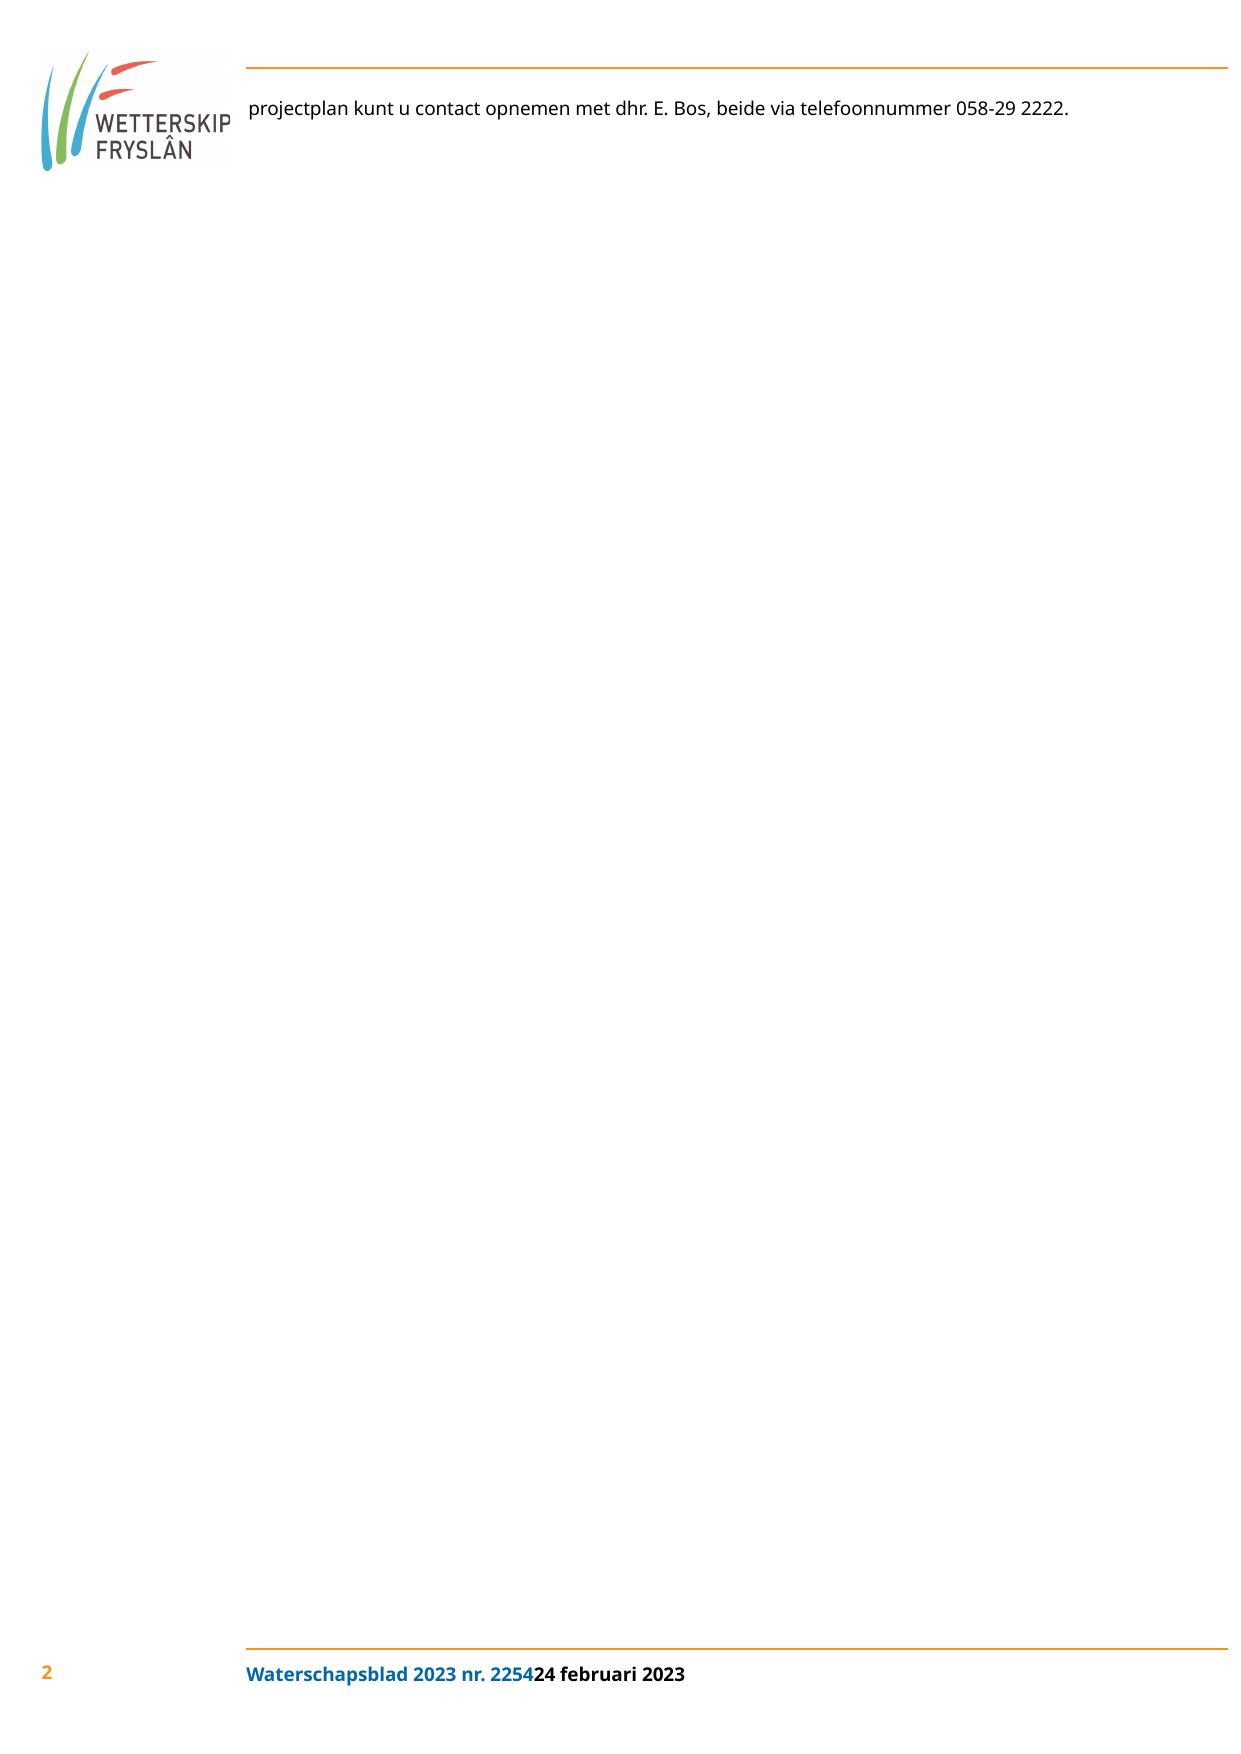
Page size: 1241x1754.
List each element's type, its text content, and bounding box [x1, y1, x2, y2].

picture [41, 47, 231, 172]
text projectplan kunt u contact opnemen met dhr. E. Bos, beide via telefoonnummer 058-29 2222. [248, 95, 1152, 121]
